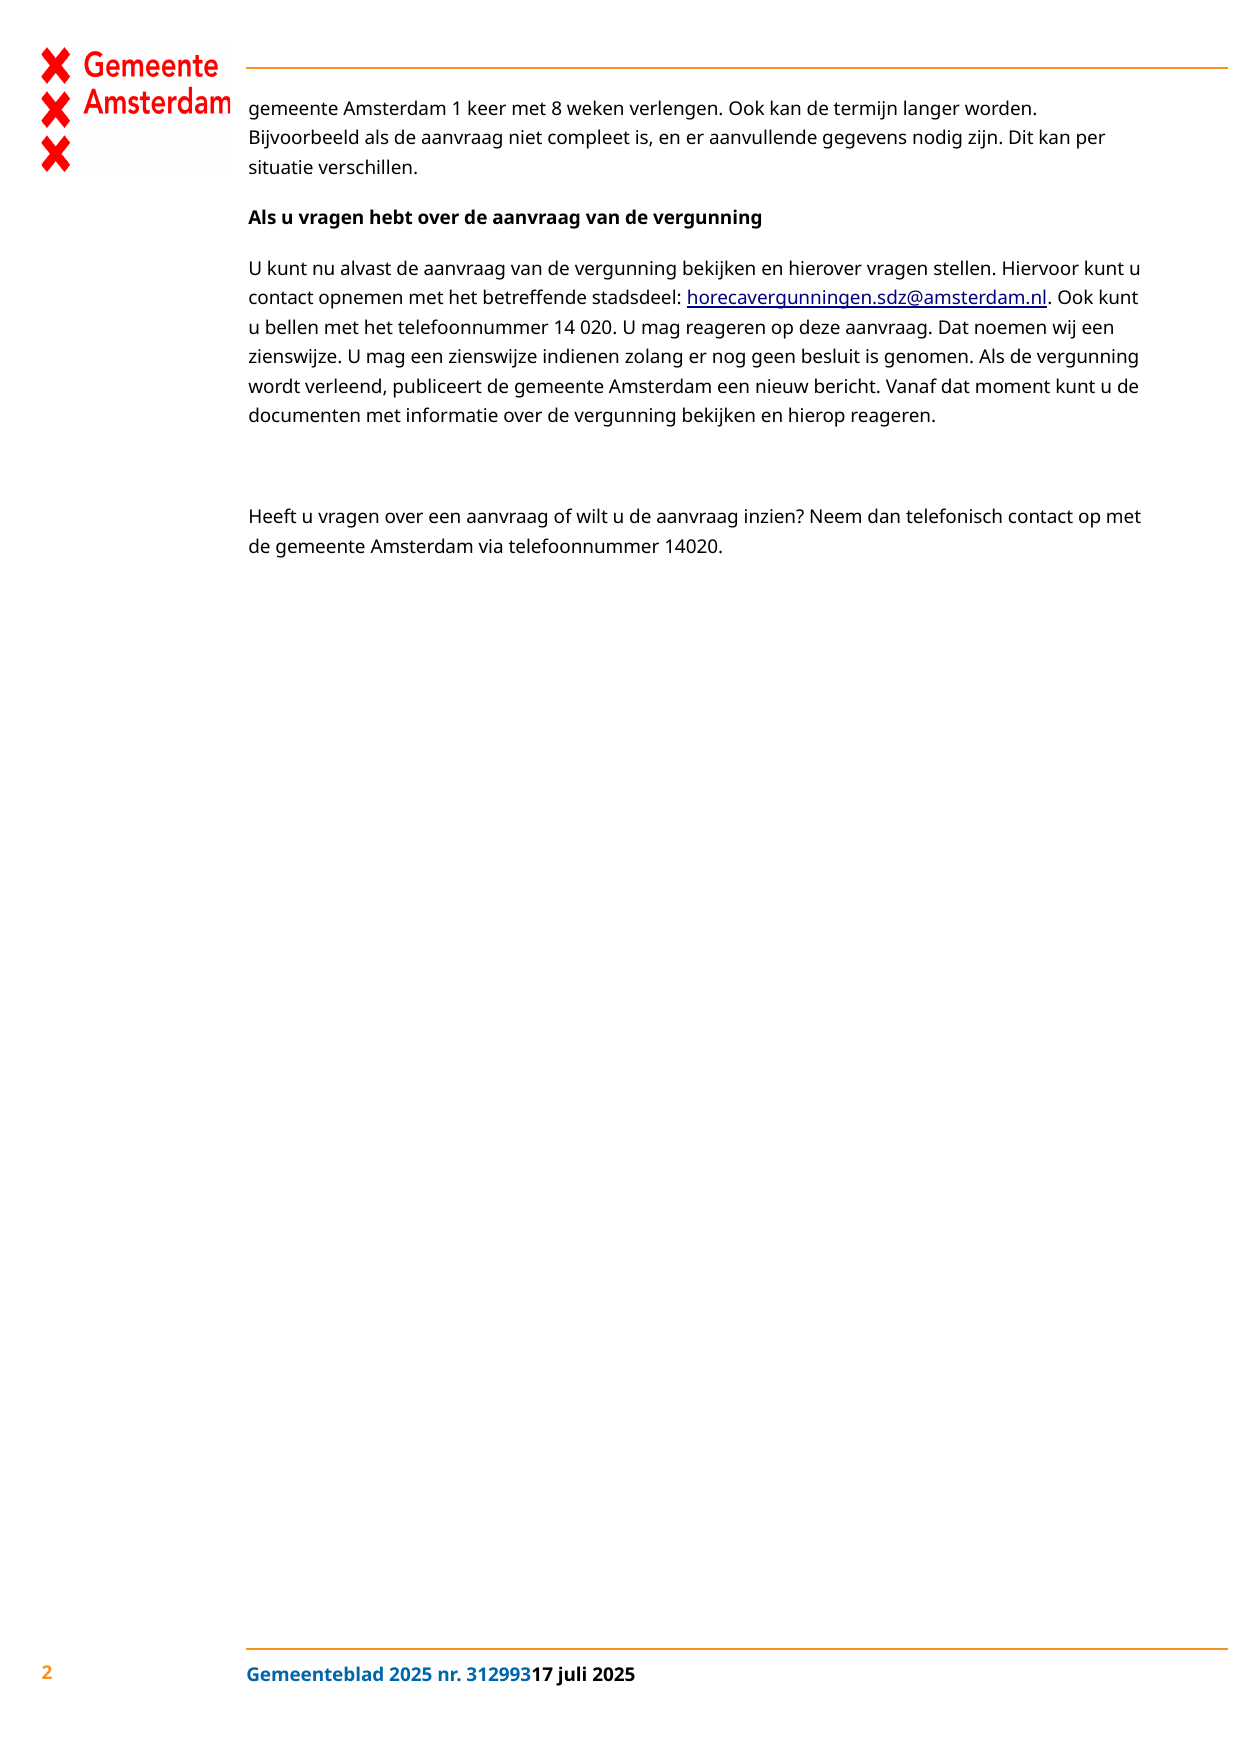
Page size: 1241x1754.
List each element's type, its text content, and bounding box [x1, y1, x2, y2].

text U kunt nu alvast de aanvraag van de vergunning bekijken en hierover vragen stellen. Hiervoor kunt u contact opnemen met het betreffende stadsdeel: horecavergunningen.sdz@amsterdam.nl. Ook kunt u bellen met het telefoonnummer 14 020. U mag reageren op deze aanvraag. Dat noemen wij een zienswijze. U mag een zienswijze indienen zolang er nog geen besluit is genomen. Als de vergunning wordt verleend, publiceert de gemeente Amsterdam een nieuw bericht. Vanaf dat moment kunt u de documenten met informatie over de vergunning bekijken en hierop reageren. [248, 255, 1152, 428]
picture [41, 47, 231, 172]
text Heeft u vragen over een aanvraag of wilt u de aanvraag inzien? Neem dan telefonisch contact op met de gemeente Amsterdam via telefoonnummer 14020. [248, 503, 1152, 559]
text gemeente Amsterdam 1 keer met 8 weken verlengen. Ook kan de termijn langer worden. Bijvoorbeeld als de aanvraag niet compleet is, en er aanvullende gegevens nodig zijn. Dit kan per situatie verschillen. [248, 95, 1152, 180]
text Als u vragen hebt over de aanvraag van de vergunning [248, 204, 1152, 230]
